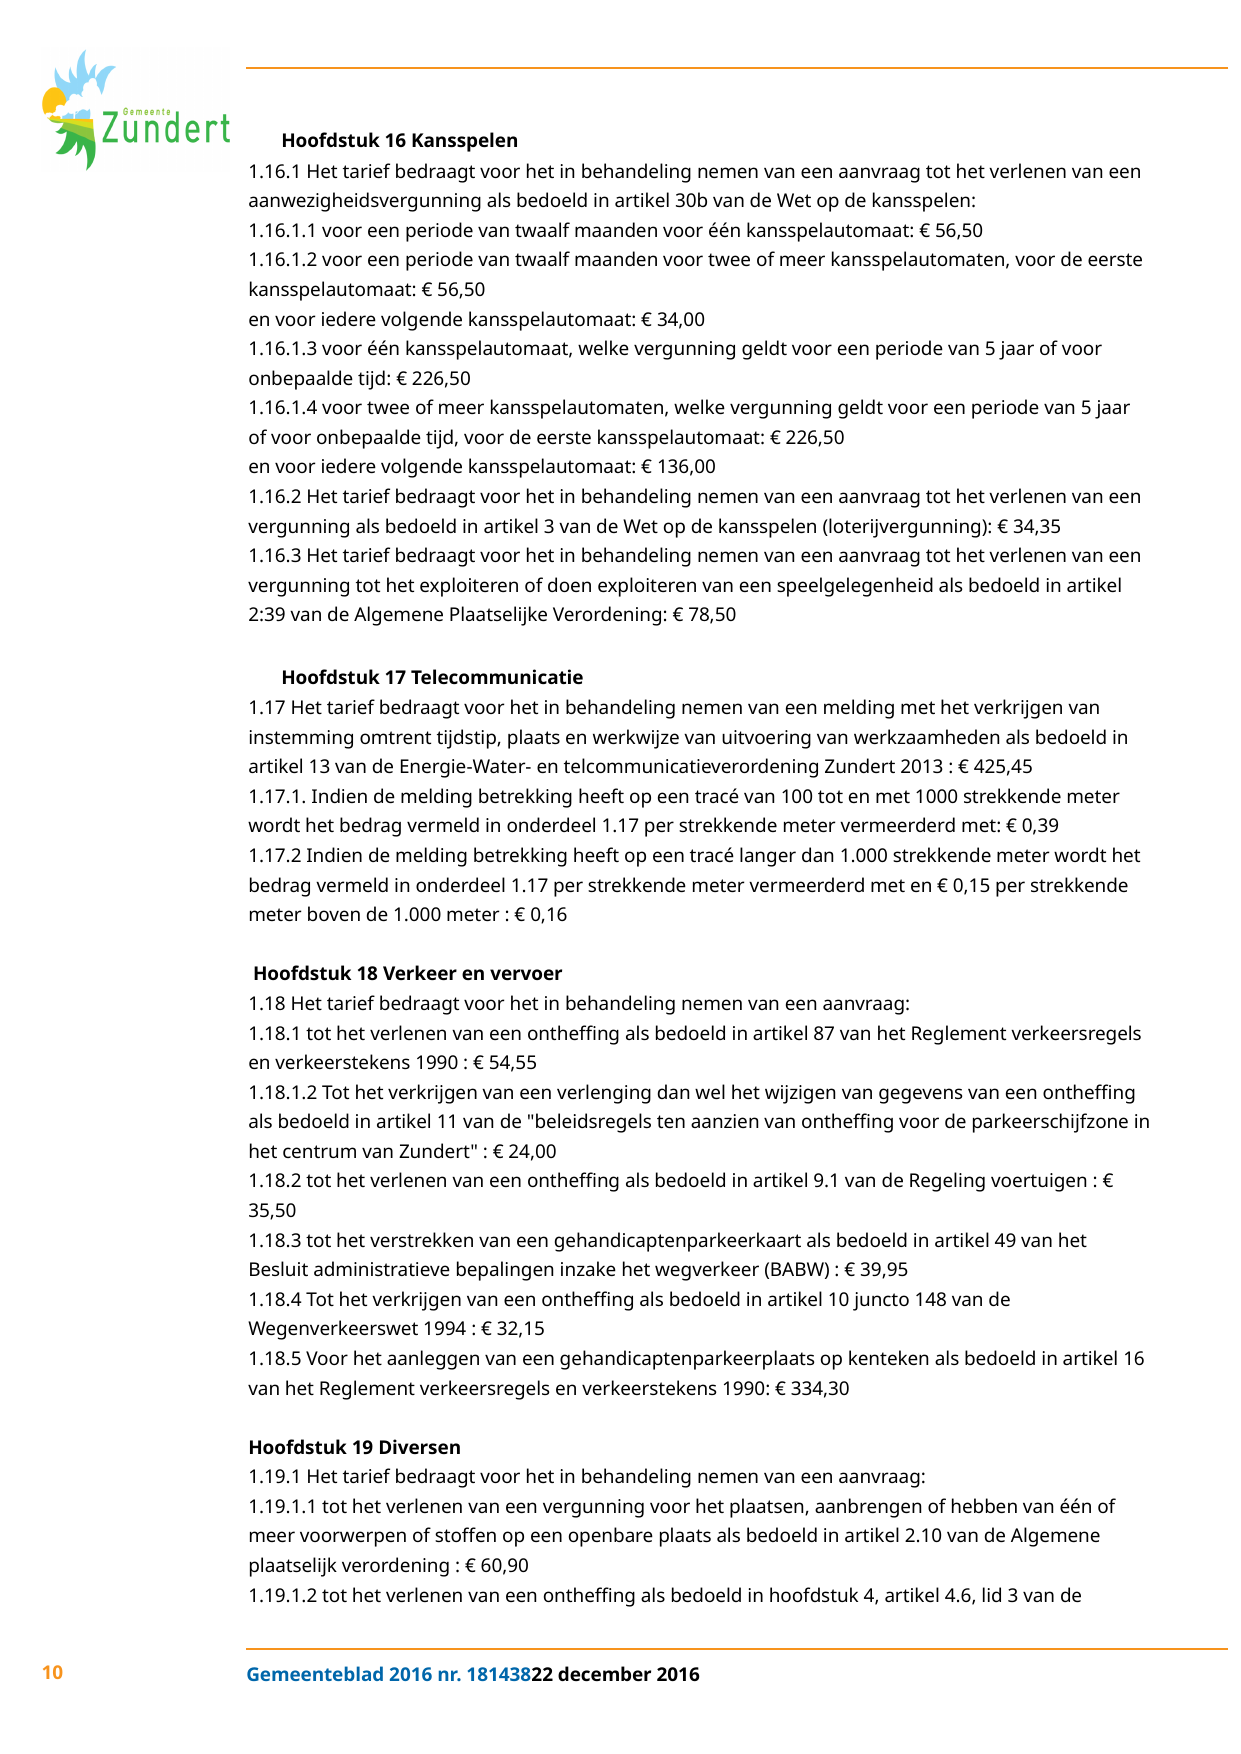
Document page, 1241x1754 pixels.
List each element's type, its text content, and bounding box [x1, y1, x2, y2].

text 1.17 Het tarief bedraagt voor het in behandeling nemen van een melding met het verkrijgen van instemming omtrent tijdstip, plaats en werkwijze van uitvoering van werkzaamheden als bedoeld in artikel 13 van de Energie-Water- en telcommunicatieverordening Zundert 2013 : € 425,45 [248, 694, 1152, 779]
text 1.18.5 Voor het aanleggen van een gehandicaptenparkeerplaats op kenteken als bedoeld in artikel 16 van het Reglement verkeersregels en verkeerstekens 1990: € 334,30 [248, 1345, 1152, 1401]
text 1.19.1.1 tot het verlenen van een vergunning voor het plaatsen, aanbrengen of hebben van één of meer voorwerpen of stoffen op een openbare plaats als bedoeld in artikel 2.10 van de Algemene plaatselijk verordening : € 60,90 [248, 1493, 1152, 1578]
text 1.18.1 tot het verlenen van een ontheffing als bedoeld in artikel 87 van het Reglement verkeersregels en verkeerstekens 1990 : € 54,55 [248, 1020, 1152, 1075]
text 1.17.1. Indien de melding betrekking heeft op een tracé van 100 tot en met 1000 strekkende meter wordt het bedrag vermeld in onderdeel 1.17 per strekkende meter vermeerderd met: € 0,39 [248, 783, 1152, 838]
text Hoofdstuk 16 Kansspelen [248, 124, 1152, 153]
text Hoofdstuk 17 Telecommunicatie [248, 661, 1152, 690]
text 1.19.1 Het tarief bedraagt voor het in behandeling nemen van een aanvraag: [248, 1463, 1152, 1489]
text 1.18.2 tot het verlenen van een ontheffing als bedoeld in artikel 9.1 van de Regeling voertuigen : € 35,50 [248, 1168, 1152, 1223]
text 1.17.2 Indien de melding betrekking heeft op een tracé langer dan 1.000 strekkende meter wordt het bedrag vermeld in onderdeel 1.17 per strekkende meter vermeerderd met en € 0,15 per strekkende meter boven de 1.000 meter : € 0,16 [248, 842, 1152, 927]
text 1.19.1.2 tot het verlenen van een ontheffing als bedoeld in hoofdstuk 4, artikel 4.6, lid 3 van de [248, 1582, 1152, 1608]
text en voor iedere volgende kansspelautomaat: € 136,00 [248, 454, 1152, 479]
text en voor iedere volgende kansspelautomaat: € 34,00 [248, 306, 1152, 332]
text 1.16.3 Het tarief bedraagt voor het in behandeling nemen van een aanvraag tot het verlenen van een vergunning tot het exploiteren of doen exploiteren van een speelgelegenheid als bedoeld in artikel 2:39 van de Algemene Plaatselijke Verordening: € 78,50 [248, 542, 1152, 627]
text 1.18 Het tarief bedraagt voor het in behandeling nemen van een aanvraag: [248, 990, 1152, 1016]
text 1.16.1.3 voor één kansspelautomaat, welke vergunning geldt voor een periode van 5 jaar of voor onbepaalde tijd: € 226,50 [248, 335, 1152, 391]
text 1.16.1.1 voor een periode van twaalf maanden voor één kansspelautomaat: € 56,50 [248, 217, 1152, 243]
picture [41, 47, 231, 172]
text 1.16.1.4 voor twee of meer kansspelautomaten, welke vergunning geldt voor een periode van 5 jaar of voor onbepaalde tijd, voor de eerste kansspelautomaat: € 226,50 [248, 394, 1152, 450]
text 1.16.1 Het tarief bedraagt voor het in behandeling nemen van een aanvraag tot het verlenen van een aanwezigheidsvergunning als bedoeld in artikel 30b van de Wet op de kansspelen: [248, 158, 1152, 213]
text 1.18.4 Tot het verkrijgen van een ontheffing als bedoeld in artikel 10 juncto 148 van de Wegenverkeerswet 1994 : € 32,15 [248, 1286, 1152, 1341]
text 1.16.1.2 voor een periode van twaalf maanden voor twee of meer kansspelautomaten, voor de eerste kansspelautomaat: € 56,50 [248, 247, 1152, 302]
text Hoofdstuk 19 Diversen [248, 1434, 1152, 1460]
text 1.16.2 Het tarief bedraagt voor het in behandeling nemen van een aanvraag tot het verlenen van een vergunning als bedoeld in artikel 3 van de Wet op de kansspelen (loterijvergunning): € 34,35 [248, 483, 1152, 539]
text 1.18.1.2 Tot het verkrijgen van een verlenging dan wel het wijzigen van gegevens van een ontheffing als bedoeld in artikel 11 van de "beleidsregels ten aanzien van ontheffing voor de parkeerschijfzone in het centrum van Zundert" : € 24,00 [248, 1079, 1152, 1164]
text Hoofdstuk 18 Verkeer en vervoer [248, 961, 1152, 986]
text 1.18.3 tot het verstrekken van een gehandicaptenparkeerkaart als bedoeld in artikel 49 van het Besluit administratieve bepalingen inzake het wegverkeer (BABW) : € 39,95 [248, 1227, 1152, 1282]
